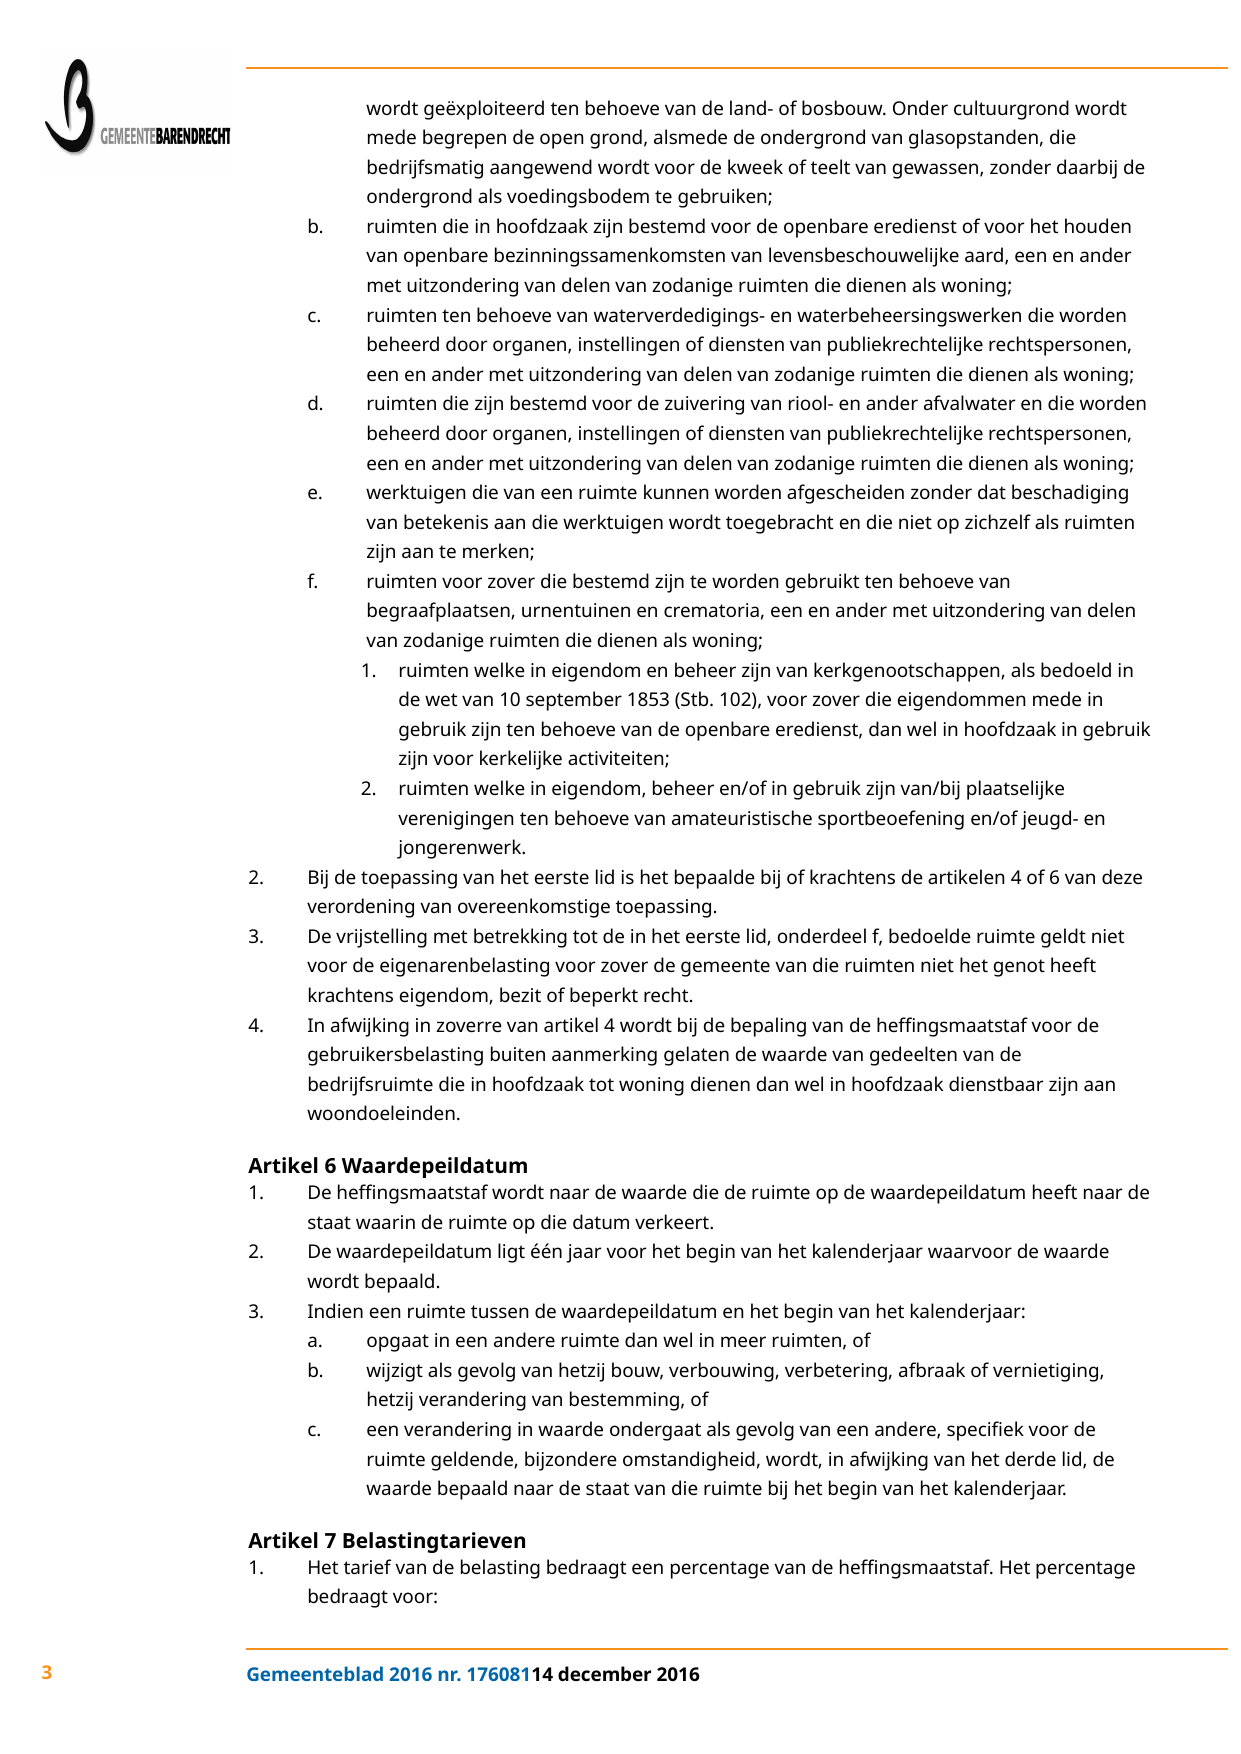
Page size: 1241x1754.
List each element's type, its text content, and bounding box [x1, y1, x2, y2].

list ruimten die in hoofdzaak zijn bestemd voor de openbare eredienst of voor het houden van openbare bezinningssamenkomsten van levensbeschouwelijke aard, een en ander met uitzondering van delen van zodanige ruimten die dienen als woning; [307, 213, 1152, 298]
list Bij de toepassing van het eerste lid is het bepaalde bij of krachtens de artikelen 4 of 6 van deze verordening van overeenkomstige toepassing. [248, 864, 1152, 919]
list ruimten welke in eigendom en beheer zijn van kerkgenootschappen, als bedoeld in de wet van 10 september 1853 (Stb. 102), voor zover die eigendommen mede in gebruik zijn ten behoeve van de openbare eredienst, dan wel in hoofdzaak in gebruik zijn voor kerkelijke activiteiten; [361, 657, 1152, 771]
list opgaat in een andere ruimte dan wel in meer ruimten, of [307, 1327, 1152, 1353]
list ruimten welke in eigendom, beheer en/of in gebruik zijn van/bij plaatselijke verenigingen ten behoeve van amateuristische sportbeoefening en/of jeugd- en jongerenwerk. [361, 775, 1152, 860]
list wijzigt als gevolg van hetzij bouw, verbouwing, verbetering, afbraak of vernietiging, hetzij verandering van bestemming, of [307, 1357, 1152, 1412]
list De heffingsmaatstaf wordt naar de waarde die de ruimte op de waardepeildatum heeft naar de staat waarin de ruimte op die datum verkeert. [248, 1179, 1152, 1235]
list ruimten voor zover die bestemd zijn te worden gebruikt ten behoeve van begraafplaatsen, urnentuinen en crematoria, een en ander met uitzondering van delen van zodanige ruimten die dienen als woning; [307, 568, 1152, 653]
list Indien een ruimte tussen de waardepeildatum en het begin van het kalenderjaar: [248, 1298, 1152, 1323]
list De waardepeildatum ligt één jaar voor het begin van het kalenderjaar waarvoor de waarde wordt bepaald. [248, 1239, 1152, 1294]
list ruimten ten behoeve van waterverdedigings- en waterbeheersingswerken die worden beheerd door organen, instellingen of diensten van publiekrechtelijke rechtspersonen, een en ander met uitzondering van delen van zodanige ruimten die dienen als woning; [307, 302, 1152, 387]
text Artikel 6 Waardepeildatum [248, 1151, 1152, 1179]
text Artikel 7 Belastingtarieven [248, 1526, 1152, 1554]
picture [41, 47, 231, 172]
list wordt geëxploiteerd ten behoeve van de land- of bosbouw. Onder cultuurgrond wordt mede begrepen de open grond, alsmede de ondergrond van glasopstanden, die bedrijfsmatig aangewend wordt voor de kweek of teelt van gewassen, zonder daarbij de ondergrond als voedingsbodem te gebruiken; [307, 95, 1152, 209]
list Het tarief van de belasting bedraagt een percentage van de heffingsmaatstaf. Het percentage bedraagt voor: [248, 1554, 1152, 1609]
list ruimten die zijn bestemd voor de zuivering van riool- en ander afvalwater en die worden beheerd door organen, instellingen of diensten van publiekrechtelijke rechtspersonen, een en ander met uitzondering van delen van zodanige ruimten die dienen als woning; [307, 391, 1152, 476]
list werktuigen die van een ruimte kunnen worden afgescheiden zonder dat beschadiging van betekenis aan die werktuigen wordt toegebracht en die niet op zichzelf als ruimten zijn aan te merken; [307, 479, 1152, 564]
list een verandering in waarde ondergaat als gevolg van een andere, specifiek voor de ruimte geldende, bijzondere omstandigheid, wordt, in afwijking van het derde lid, de waarde bepaald naar de staat van die ruimte bij het begin van het kalenderjaar. [307, 1416, 1152, 1501]
list De vrijstelling met betrekking tot de in het eerste lid, onderdeel f, bedoelde ruimte geldt niet voor de eigenarenbelasting voor zover de gemeente van die ruimten niet het genot heeft krachtens eigendom, bezit of beperkt recht. [248, 923, 1152, 1008]
list In afwijking in zoverre van artikel 4 wordt bij de bepaling van de heffingsmaatstaf voor de gebruikersbelasting buiten aanmerking gelaten de waarde van gedeelten van de bedrijfsruimte die in hoofdzaak tot woning dienen dan wel in hoofdzaak dienstbaar zijn aan woondoeleinden. [248, 1012, 1152, 1126]
